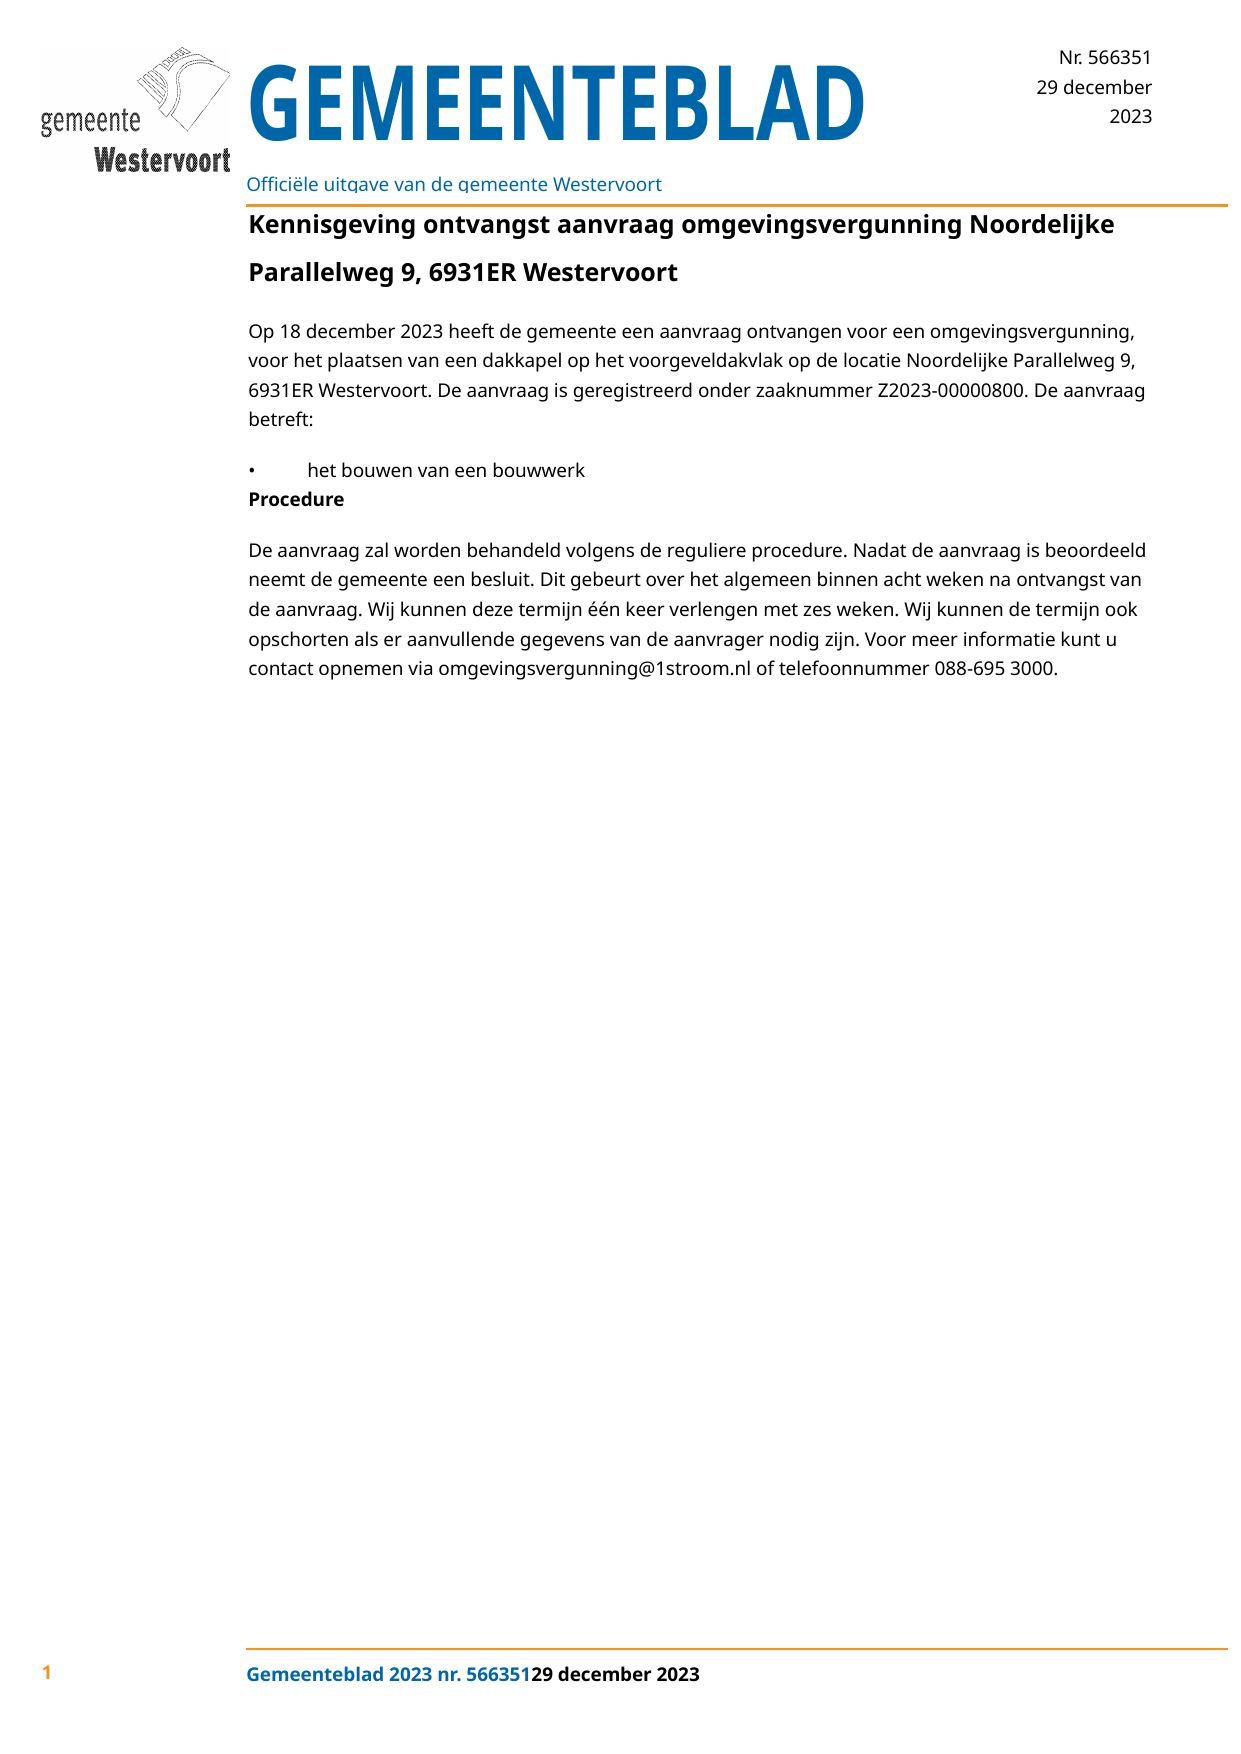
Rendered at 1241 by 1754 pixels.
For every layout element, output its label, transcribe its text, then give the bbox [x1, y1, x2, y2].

text Kennisgeving ontvangst aanvraag omgevingsvergunning Noordelijke Parallelweg 9, 6931ER Westervoort [248, 207, 1152, 288]
text De aanvraag zal worden behandeld volgens de reguliere procedure. Nadat de aanvraag is beoordeeld neemt de gemeente een besluit. Dit gebeurt over het algemeen binnen acht weken na ontvangst van de aanvraag. Wij kunnen deze termijn één keer verlengen met zes weken. Wij kunnen de termijn ook opschorten als er aanvullende gegevens van de aanvrager nodig zijn. Voor meer informatie kunt u contact opnemen via omgevingsvergunning@1stroom.nl of telefoonnummer 088-695 3000. [248, 537, 1152, 681]
text Op 18 december 2023 heeft de gemeente een aanvraag ontvangen voor een omgevingsvergunning, voor het plaatsen van een dakkapel op het voorgeveldakvlak op de locatie Noordelijke Parallelweg 9, 6931ER Westervoort. De aanvraag is geregistreerd onder zaaknummer Z2023-00000800. De aanvraag betreft: [248, 318, 1152, 432]
text Procedure [248, 487, 1152, 512]
list het bouwen van een bouwwerk [248, 457, 1152, 483]
picture [41, 47, 231, 172]
